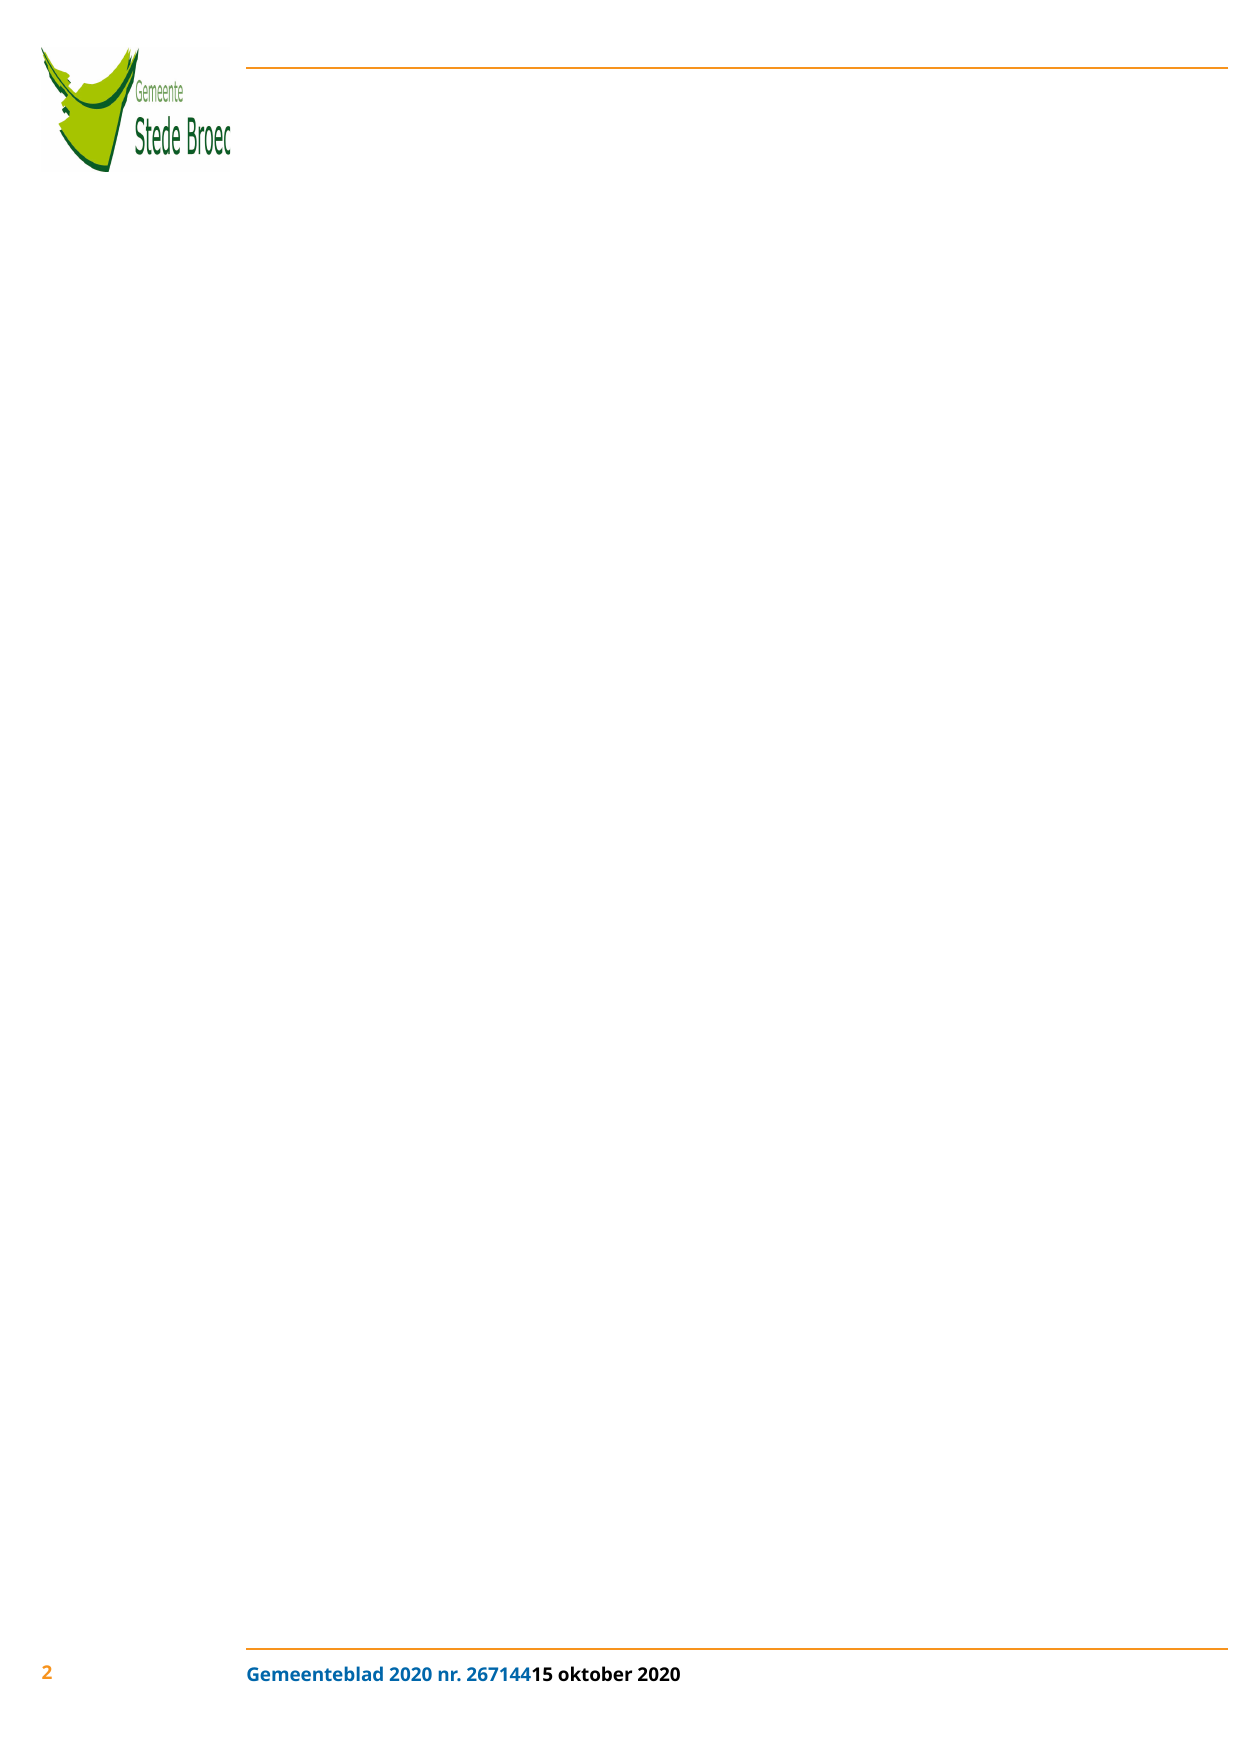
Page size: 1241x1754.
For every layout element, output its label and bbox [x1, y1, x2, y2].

picture [41, 47, 231, 172]
